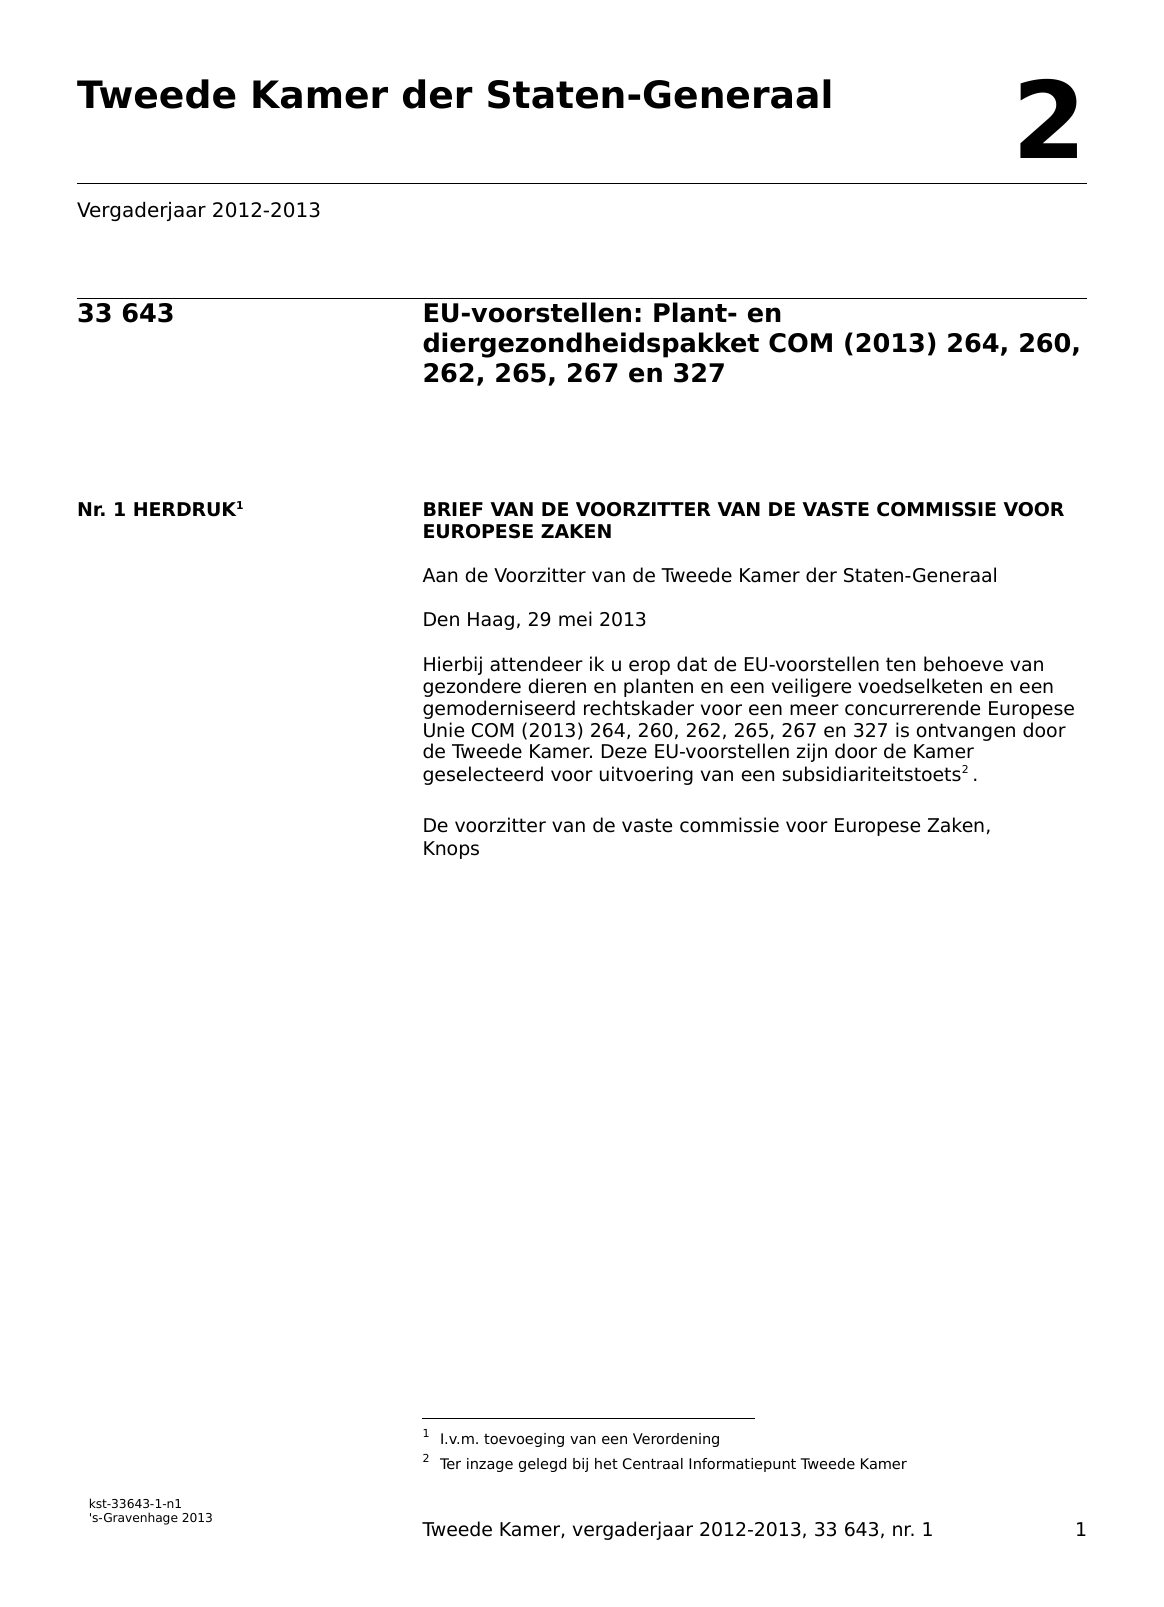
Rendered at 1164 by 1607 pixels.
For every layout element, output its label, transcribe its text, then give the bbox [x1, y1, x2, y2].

text De voorzitter van de vaste commissie voor Europese Zaken, Knops [422, 815, 1087, 859]
subtitle 33 643 EU-voorstellen: Plant- en diergezondheidspakket COM (2013) 264, 260, 262, 265, 267 en 327 [77, 299, 1087, 388]
text Aan de Voorzitter van de Tweede Kamer der Staten-Generaal [422, 565, 1087, 587]
text I.v.m. toevoeging van een Verordening [422, 1427, 1087, 1449]
table_cell Vergaderjaar 2012-2013 [77, 184, 1087, 298]
table_header 2 [886, 59, 1087, 183]
subtitle Nr. 1 HERDRUK BRIEF VAN DE VOORZITTER VAN DE VASTE COMMISSIE VOOR EUROPESE ZAKEN [77, 499, 1087, 543]
text 's-Gravenhage 2013 [88, 1511, 323, 1525]
text Ter inzage gelegd bij het Centraal Informatiepunt Tweede Kamer [422, 1452, 1087, 1474]
text Hierbij attendeer ik u erop dat de EU-voorstellen ten behoeve van gezondere dieren en planten en een veiligere voedselketen en een gemoderniseerd rechtskader voor een meer concurrerende Europese Unie COM (2013) 264, 260, 262, 265, 267 en 327 is ontvangen door de Tweede Kamer. Deze EU-voorstellen zijn door de Kamer geselecteerd voor uitvoering van een subsidiariteitstoets. [422, 653, 1087, 785]
text Den Haag, 29 mei 2013 [422, 609, 1087, 631]
text kst-33643-1-n1 [88, 1497, 323, 1511]
table_header Tweede Kamer der Staten-Generaal [77, 59, 886, 183]
